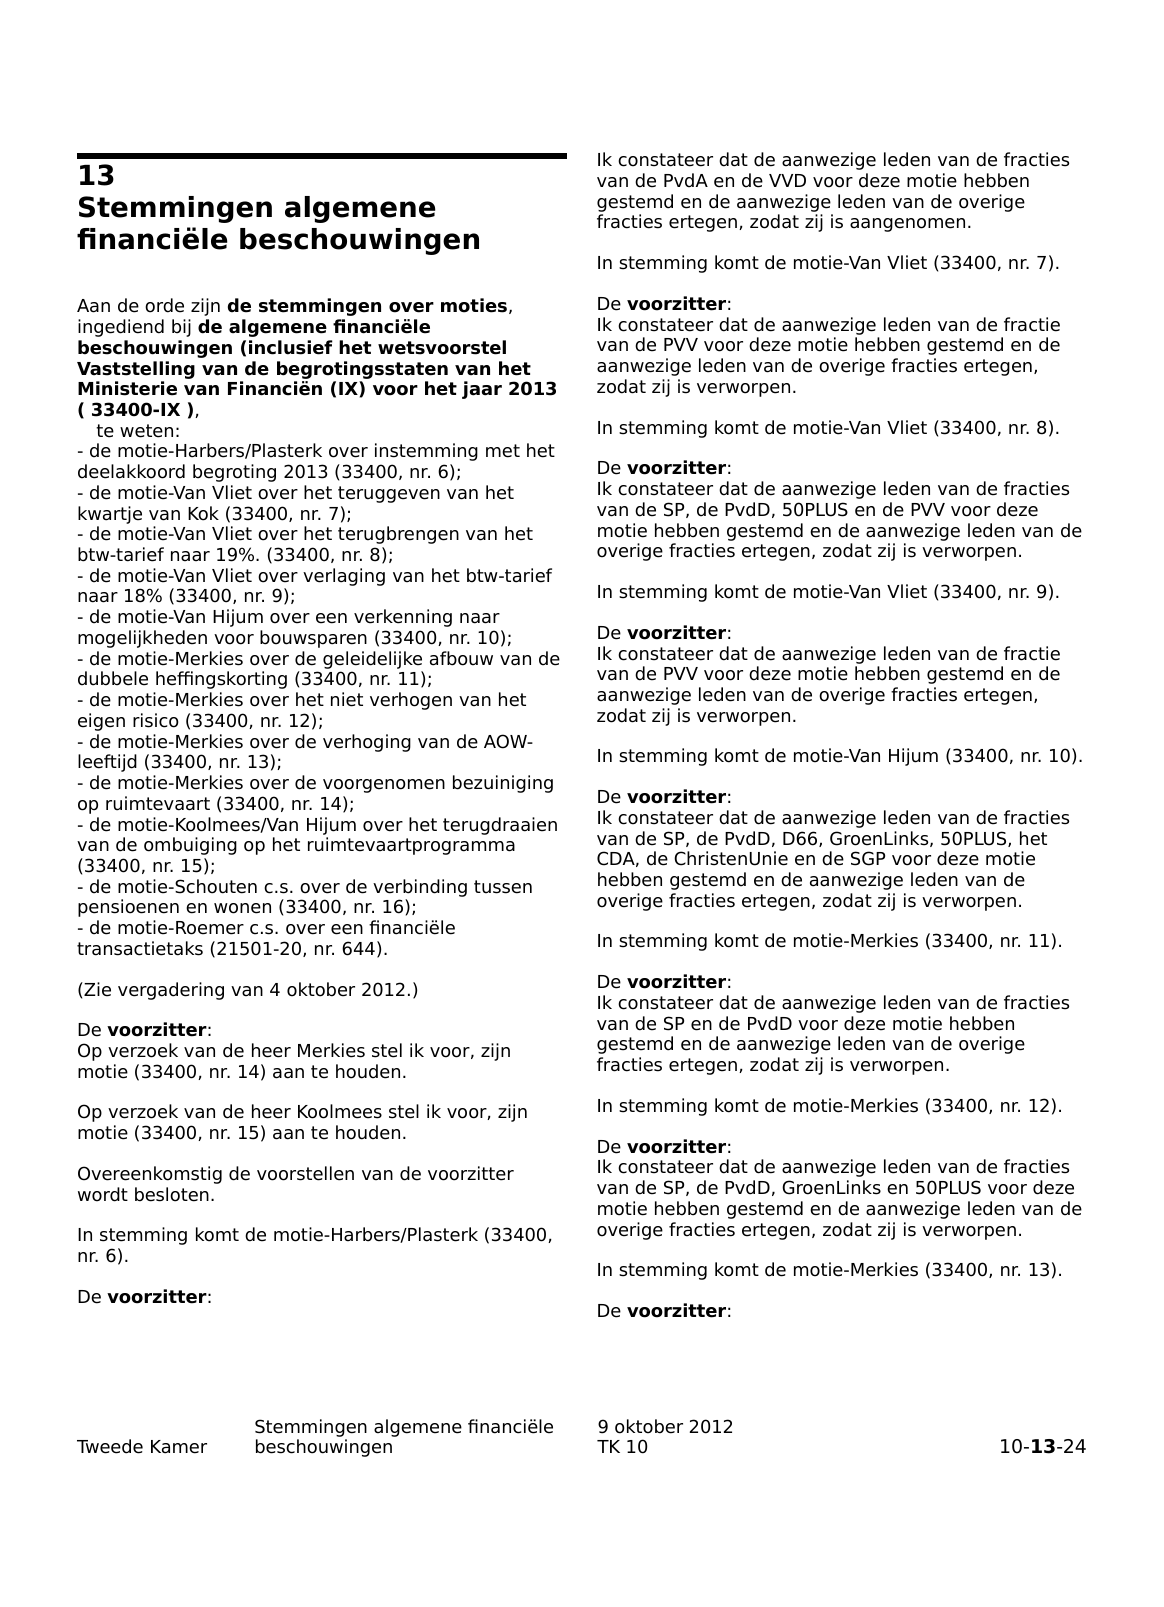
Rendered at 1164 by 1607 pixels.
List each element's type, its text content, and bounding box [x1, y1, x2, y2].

text In stemming komt de motie-Harbers/Plasterk (33400, nr. 6). [77, 1225, 567, 1267]
text De voorzitter: [596, 787, 1087, 808]
text De voorzitter: [596, 294, 1087, 314]
text - de motie-Merkies over het niet verhogen van het eigen risico (33400, nr. 12); [77, 690, 567, 731]
text - de motie-Van Hijum over een verkenning naar mogelijkheden voor bouwsparen (33400, nr. 10); [77, 607, 567, 648]
text Ik constateer dat de aanwezige leden van de fractie van de PVV voor deze motie hebben gestemd en de aanwezige leden van de overige fracties ertegen, zodat zij is verworpen. [596, 643, 1087, 726]
text In stemming komt de motie-Van Hijum (33400, nr. 10). [596, 746, 1087, 767]
text In stemming komt de motie-Van Vliet (33400, nr. 9). [596, 582, 1087, 603]
text In stemming komt de motie-Merkies (33400, nr. 12). [596, 1096, 1087, 1116]
text - de motie-Harbers/Plasterk over instemming met het deelakkoord begroting 2013 (33400, nr. 6); [77, 441, 567, 483]
text Ik constateer dat de aanwezige leden van de fracties van de SP en de PvdD voor deze motie hebben gestemd en de aanwezige leden van de overige fracties ertegen, zodat zij is verworpen. [596, 993, 1087, 1076]
text In stemming komt de motie-Merkies (33400, nr. 13). [596, 1260, 1087, 1281]
text te weten: [77, 421, 567, 441]
text De voorzitter: [596, 1301, 1087, 1322]
text Ik constateer dat de aanwezige leden van de fractie van de PVV voor deze motie hebben gestemd en de aanwezige leden van de overige fracties ertegen, zodat zij is verworpen. [596, 314, 1087, 397]
text - de motie-Merkies over de voorgenomen bezuiniging op ruimtevaart (33400, nr. 14); [77, 773, 567, 814]
text In stemming komt de motie-Van Vliet (33400, nr. 8). [596, 417, 1087, 438]
text Aan de orde zijn de stemmingen over moties, ingediend bij de algemene financiële beschouwingen (inclusief het wetsvoorstel Vaststelling van de begrotingsstaten van het Ministerie van Financiën (IX) voor het jaar 2013 ( 33400-IX ), [77, 296, 567, 421]
text De voorzitter: [596, 458, 1087, 479]
text Ik constateer dat de aanwezige leden van de fracties van de PvdA en de VVD voor deze motie hebben gestemd en de aanwezige leden van de overige fracties ertegen, zodat zij is aangenomen. [596, 150, 1087, 233]
text Op verzoek van de heer Merkies stel ik voor, zijn motie (33400, nr. 14) aan te houden. [77, 1041, 567, 1082]
text Ik constateer dat de aanwezige leden van de fracties van de SP, de PvdD, D66, GroenLinks, 50PLUS, het CDA, de ChristenUnie en de SGP voor deze motie hebben gestemd en de aanwezige leden van de overige fracties ertegen, zodat zij is verworpen. [596, 808, 1087, 911]
text - de motie-Koolmees/Van Hijum over het terugdraaien van de ombuiging op het ruimtevaartprogramma (33400, nr. 15); [77, 814, 567, 877]
text - de motie-Merkies over de geleidelijke afbouw van de dubbele heffingskorting (33400, nr. 11); [77, 648, 567, 690]
text Ik constateer dat de aanwezige leden van de fracties van de SP, de PvdD, 50PLUS en de PVV voor deze motie hebben gestemd en de aanwezige leden van de overige fracties ertegen, zodat zij is verworpen. [596, 479, 1087, 562]
text - de motie-Merkies over de verhoging van de AOW-leeftijd (33400, nr. 13); [77, 731, 567, 773]
text De voorzitter: [77, 1287, 567, 1307]
text - de motie-Schouten c.s. over de verbinding tussen pensioenen en wonen (33400, nr. 16); [77, 877, 567, 918]
text In stemming komt de motie-Merkies (33400, nr. 11). [596, 931, 1087, 952]
text - de motie-Roemer c.s. over een financiële transactietaks (21501-20, nr. 644). [77, 918, 567, 959]
text Ik constateer dat de aanwezige leden van de fracties van de SP, de PvdD, GroenLinks en 50PLUS voor deze motie hebben gestemd en de aanwezige leden van de overige fracties ertegen, zodat zij is verworpen. [596, 1157, 1087, 1240]
text (Zie vergadering van 4 oktober 2012.) [77, 979, 567, 1000]
text - de motie-Van Vliet over het terugbrengen van het btw-tarief naar 19%. (33400, nr. 8); [77, 524, 567, 566]
text Overeenkomstig de voorstellen van de voorzitter wordt besloten. [77, 1164, 567, 1205]
text - de motie-Van Vliet over het teruggeven van het kwartje van Kok (33400, nr. 7); [77, 483, 567, 524]
text De voorzitter: [596, 972, 1087, 993]
text De voorzitter: [596, 623, 1087, 643]
title 13 Stemmingen algemene financiële beschouwingen [77, 159, 567, 256]
text Op verzoek van de heer Koolmees stel ik voor, zijn motie (33400, nr. 15) aan te houden. [77, 1102, 567, 1144]
text In stemming komt de motie-Van Vliet (33400, nr. 7). [596, 253, 1087, 274]
text - de motie-Van Vliet over verlaging van het btw-tarief naar 18% (33400, nr. 9); [77, 566, 567, 607]
text De voorzitter: [77, 1020, 567, 1041]
text De voorzitter: [596, 1136, 1087, 1157]
